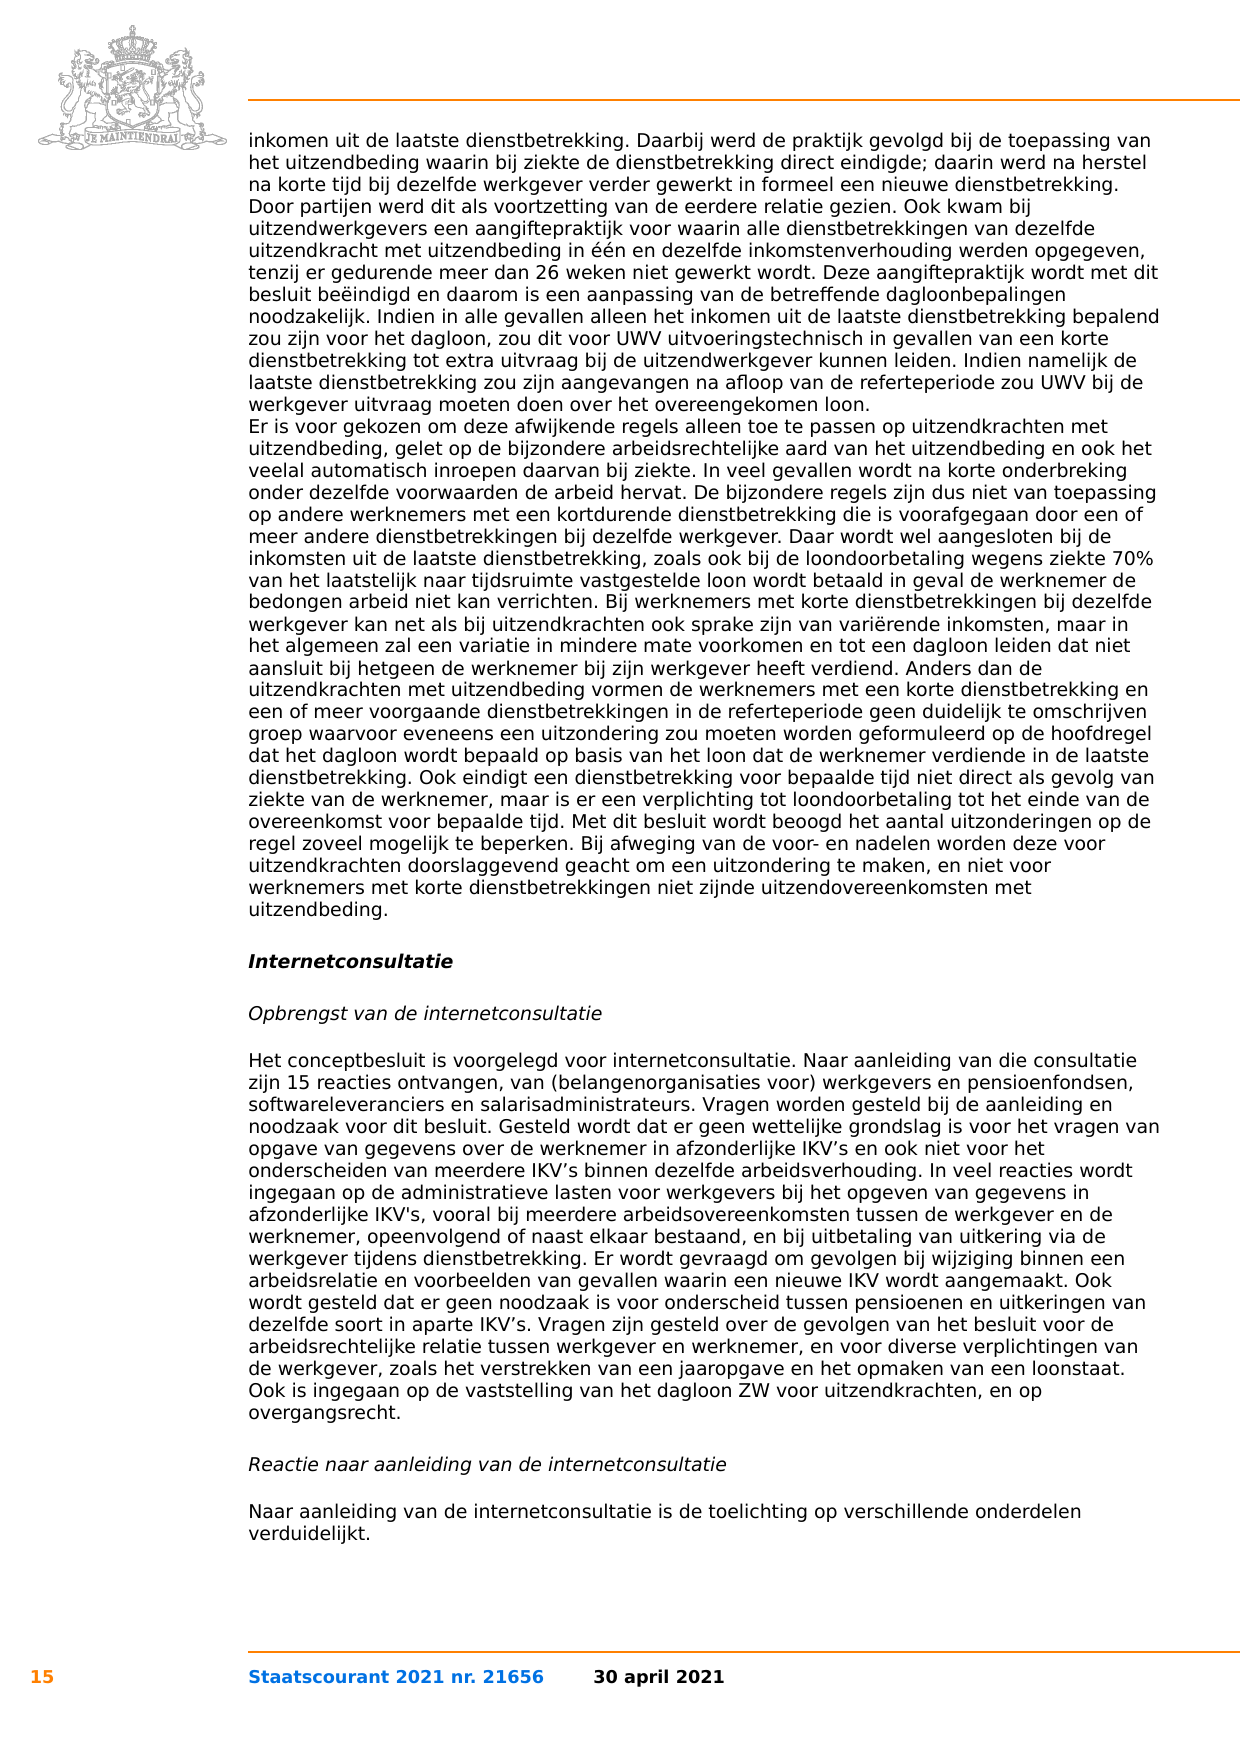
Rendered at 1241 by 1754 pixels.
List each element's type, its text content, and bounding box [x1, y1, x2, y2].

text Er is voor gekozen om deze afwijkende regels alleen toe te passen op uitzendkrachten met uitzendbeding, gelet op de bijzondere arbeidsrechtelijke aard van het uitzendbeding en ook het veelal automatisch inroepen daarvan bij ziekte. In veel gevallen wordt na korte onderbreking onder dezelfde voorwaarden de arbeid hervat. De bijzondere regels zijn dus niet van toepassing op andere werknemers met een kortdurende dienstbetrekking die is voorafgegaan door een of meer andere dienstbetrekkingen bij dezelfde werkgever. Daar wordt wel aangesloten bij de inkomsten uit de laatste dienstbetrekking, zoals ook bij de loondoorbetaling wegens ziekte 70% van het laatstelijk naar tijdsruimte vastgestelde loon wordt betaald in geval de werknemer de bedongen arbeid niet kan verrichten. Bij werknemers met korte dienstbetrekkingen bij dezelfde werkgever kan net als bij uitzendkrachten ook sprake zijn van variërende inkomsten, maar in het algemeen zal een variatie in mindere mate voorkomen en tot een dagloon leiden dat niet aansluit bij hetgeen de werknemer bij zijn werkgever heeft verdiend. Anders dan de uitzendkrachten met uitzendbeding vormen de werknemers met een korte dienstbetrekking en een of meer voorgaande dienstbetrekkingen in de referteperiode geen duidelijk te omschrijven groep waarvoor eveneens een uitzondering zou moeten worden geformuleerd op de hoofdregel dat het dagloon wordt bepaald op basis van het loon dat de werknemer verdiende in de laatste dienstbetrekking. Ook eindigt een dienstbetrekking voor bepaalde tijd niet direct als gevolg van ziekte van de werknemer, maar is er een verplichting tot loondoorbetaling tot het einde van de overeenkomst voor bepaalde tijd. Met dit besluit wordt beoogd het aantal uitzonderingen op de regel zoveel mogelijk te beperken. Bij afweging van de voor- en nadelen worden deze voor uitzendkrachten doorslaggevend geacht om een uitzondering te maken, en niet voor werknemers met korte dienstbetrekkingen niet zijnde uitzendovereenkomsten met uitzendbeding. [248, 416, 1163, 921]
text Naar aanleiding van de internetconsultatie is de toelichting op verschillende onderdelen verduidelijkt. [248, 1501, 1163, 1545]
text inkomen uit de laatste dienstbetrekking. Daarbij werd de praktijk gevolgd bij de toepassing van het uitzendbeding waarin bij ziekte de dienstbetrekking direct eindigde; daarin werd na herstel na korte tijd bij dezelfde werkgever verder gewerkt in formeel een nieuwe dienstbetrekking. Door partijen werd dit als voortzetting van de eerdere relatie gezien. Ook kwam bij uitzendwerkgevers een aangiftepraktijk voor waarin alle dienstbetrekkingen van dezelfde uitzendkracht met uitzendbeding in één en dezelfde inkomstenverhouding werden opgegeven, tenzij er gedurende meer dan 26 weken niet gewerkt wordt. Deze aangiftepraktijk wordt met dit besluit beëindigd en daarom is een aanpassing van de betreffende dagloonbepalingen noodzakelijk. Indien in alle gevallen alleen het inkomen uit de laatste dienstbetrekking bepalend zou zijn voor het dagloon, zou dit voor UWV uitvoeringstechnisch in gevallen van een korte dienstbetrekking tot extra uitvraag bij de uitzendwerkgever kunnen leiden. Indien namelijk de laatste dienstbetrekking zou zijn aangevangen na afloop van de referteperiode zou UWV bij de werkgever uitvraag moeten doen over het overeengekomen loon. [248, 130, 1163, 416]
subtitle Reactie naar aanleiding van de internetconsultatie [248, 1454, 1163, 1476]
picture [38, 25, 227, 150]
subtitle Opbrengst van de internetconsultatie [248, 1003, 1163, 1025]
text Het conceptbesluit is voorgelegd voor internetconsultatie. Naar aanleiding van die consultatie zijn 15 reacties ontvangen, van (belangenorganisaties voor) werkgevers en pensioenfondsen, softwareleveranciers en salarisadministrateurs. Vragen worden gesteld bij de aanleiding en noodzaak voor dit besluit. Gesteld wordt dat er geen wettelijke grondslag is voor het vragen van opgave van gegevens over de werknemer in afzonderlijke IKV’s en ook niet voor het onderscheiden van meerdere IKV’s binnen dezelfde arbeidsverhouding. In veel reacties wordt ingegaan op de administratieve lasten voor werkgevers bij het opgeven van gegevens in afzonderlijke IKV's, vooral bij meerdere arbeidsovereenkomsten tussen de werkgever en de werknemer, opeenvolgend of naast elkaar bestaand, en bij uitbetaling van uitkering via de werkgever tijdens dienstbetrekking. Er wordt gevraagd om gevolgen bij wijziging binnen een arbeidsrelatie en voorbeelden van gevallen waarin een nieuwe IKV wordt aangemaakt. Ook wordt gesteld dat er geen noodzaak is voor onderscheid tussen pensioenen en uitkeringen van dezelfde soort in aparte IKV’s. Vragen zijn gesteld over de gevolgen van het besluit voor de arbeidsrechtelijke relatie tussen werkgever en werknemer, en voor diverse verplichtingen van de werkgever, zoals het verstrekken van een jaaropgave en het opmaken van een loonstaat. Ook is ingegaan op de vaststelling van het dagloon ZW voor uitzendkrachten, en op overgangsrecht. [248, 1050, 1163, 1424]
subtitle Internetconsultatie [248, 951, 1163, 973]
